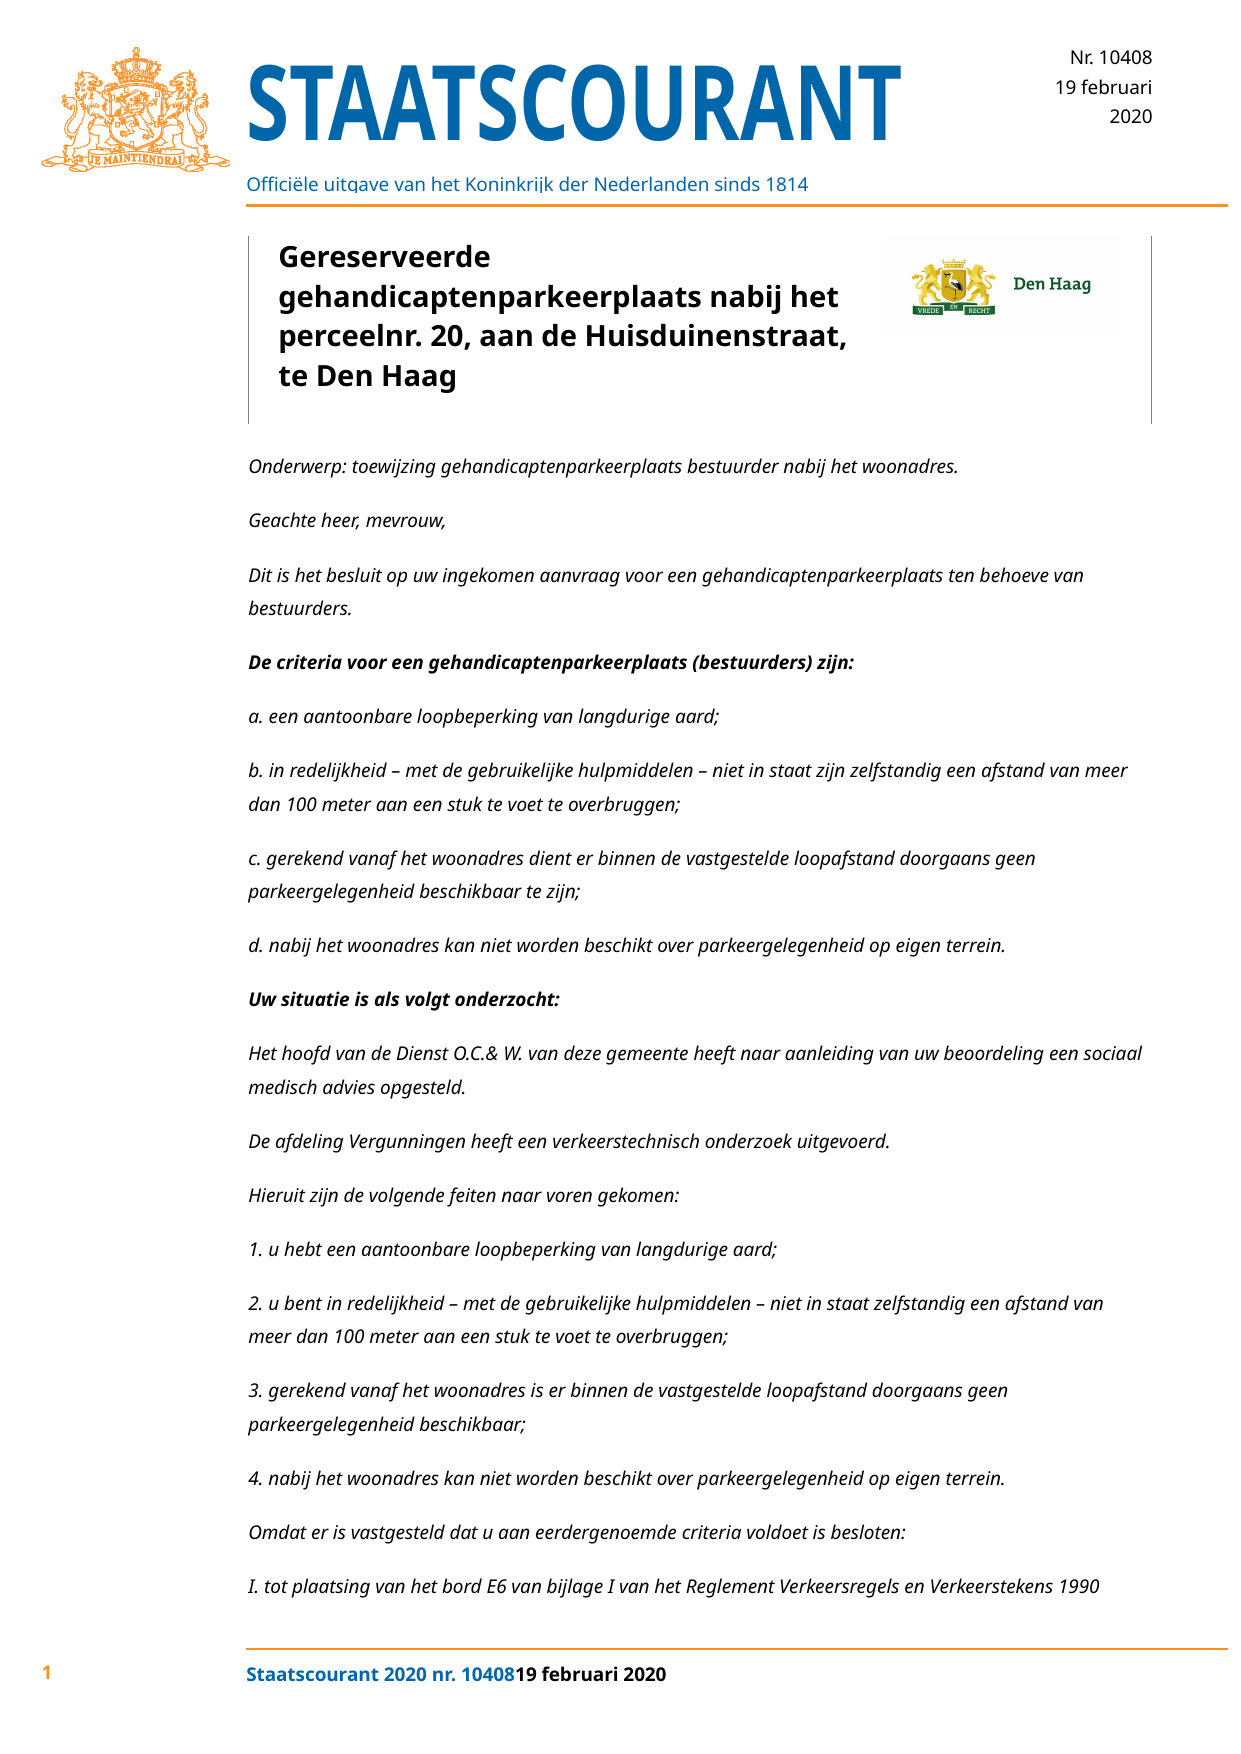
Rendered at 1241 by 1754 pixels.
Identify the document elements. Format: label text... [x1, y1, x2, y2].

text 1. u hebt een aantoonbare loopbeperking van langdurige aard; [248, 1236, 1152, 1262]
text 2. u bent in redelijkheid – met de gebruikelijke hulpmiddelen – niet in staat zelfstandig een afstand van meer dan 100 meter aan een stuk te voet te overbruggen; [248, 1290, 1152, 1349]
text b. in redelijkheid – met de gebruikelijke hulpmiddelen – niet in staat zijn zelfstandig een afstand van meer dan 100 meter aan een stuk te voet te overbruggen; [248, 757, 1152, 817]
text Omdat er is vastgesteld dat u aan eerdergenoemde criteria voldoet is besloten: [248, 1519, 1152, 1545]
text Geachte heer, mevrouw, [248, 508, 1152, 533]
picture [882, 236, 1119, 336]
text Het hoofd van de Dienst O.C.& W. van deze gemeente heeft naar aanleiding van uw beoordeling een sociaal medisch advies opgesteld. [248, 1041, 1152, 1100]
table_header Gereserveerde gehandicaptenparkeerplaats nabij het perceelnr. 20, aan de Huisduinenstraat, te Den Haag [249, 236, 850, 424]
text Onderwerp: toewijzing gehandicaptenparkeerplaats bestuurder nabij het woonadres. [248, 454, 1152, 479]
text 3. gerekend vanaf het woonadres is er binnen de vastgestelde loopafstand doorgaans geen parkeergelegenheid beschikbaar; [248, 1378, 1152, 1437]
text Hieruit zijn de volgende feiten naar voren gekomen: [248, 1182, 1152, 1208]
text c. gerekend vanaf het woonadres dient er binnen de vastgestelde loopafstand doorgaans geen parkeergelegenheid beschikbaar te zijn; [248, 845, 1152, 904]
text De criteria voor een gehandicaptenparkeerplaats (bestuurders) zijn: [248, 649, 1152, 675]
text 4. nabij het woonadres kan niet worden beschikt over parkeergelegenheid op eigen terrein. [248, 1465, 1152, 1491]
table_header [850, 236, 1151, 424]
picture [41, 47, 231, 172]
text I. tot plaatsing van het bord E6 van bijlage I van het Reglement Verkeersregels en Verkeerstekens 1990 [248, 1573, 1152, 1599]
text a. een aantoonbare loopbeperking van langdurige aard; [248, 703, 1152, 729]
text Uw situatie is als volgt onderzocht: [248, 986, 1152, 1012]
text De afdeling Vergunningen heeft een verkeerstechnisch onderzoek uitgevoerd. [248, 1128, 1152, 1154]
text d. nabij het woonadres kan niet worden beschikt over parkeergelegenheid op eigen terrein. [248, 932, 1152, 958]
text Dit is het besluit op uw ingekomen aanvraag voor een gehandicaptenparkeerplaats ten behoeve van bestuurders. [248, 562, 1152, 621]
